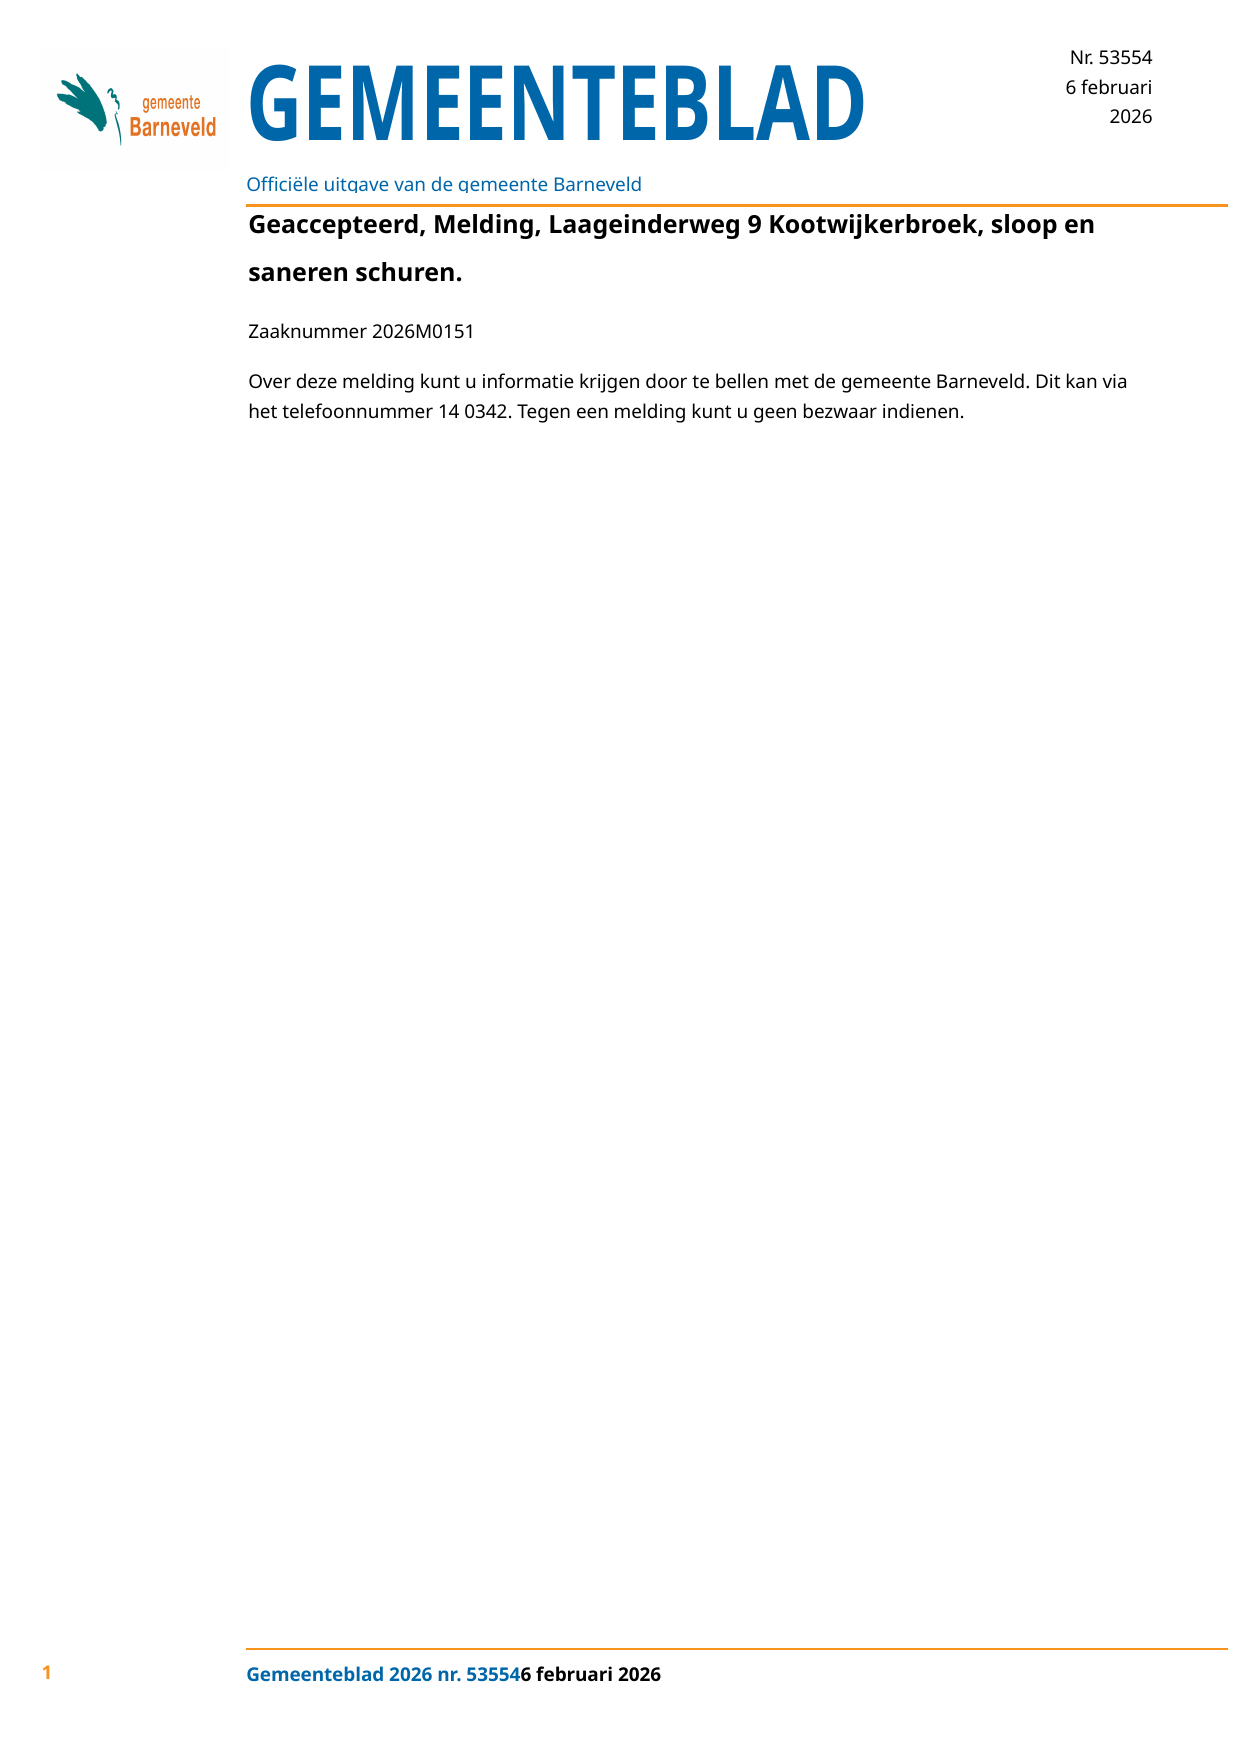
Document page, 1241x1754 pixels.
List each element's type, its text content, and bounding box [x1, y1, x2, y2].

text Over deze melding kunt u informatie krijgen door te bellen met de gemeente Barneveld. Dit kan via het telefoonnummer 14 0342. Tegen een melding kunt u geen bezwaar indienen. [248, 368, 1152, 424]
picture [41, 47, 231, 172]
text Zaaknummer 2026M0151 [248, 318, 1152, 344]
text Geaccepteerd, Melding, Laageinderweg 9 Kootwijkerbroek, sloop en saneren schuren. [248, 207, 1152, 288]
